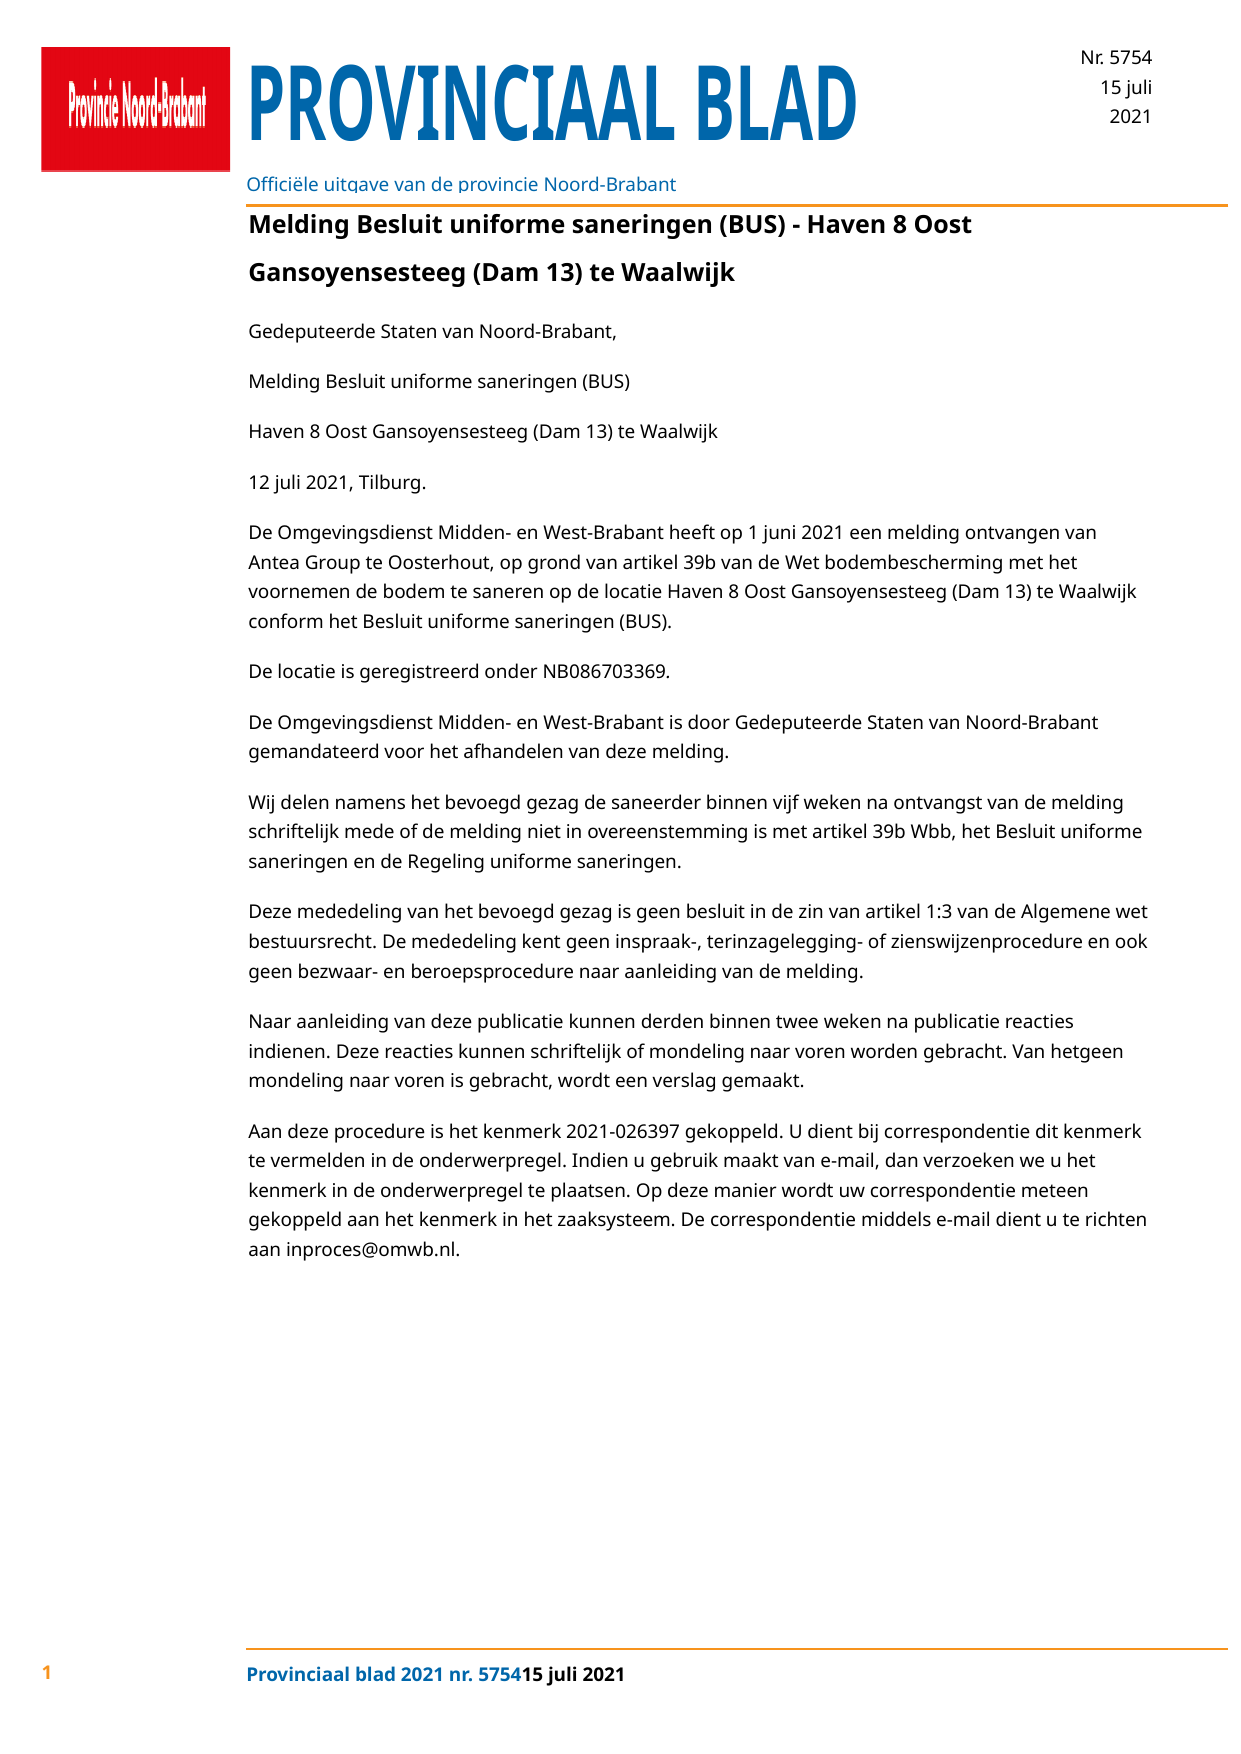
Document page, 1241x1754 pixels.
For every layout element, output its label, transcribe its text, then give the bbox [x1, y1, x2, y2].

text De Omgevingsdienst Midden- en West-Brabant heeft op 1 juni 2021 een melding ontvangen van Antea Group te Oosterhout, op grond van artikel 39b van de Wet bodembescherming met het voornemen de bodem te saneren op de locatie Haven 8 Oost Gansoyensesteeg (Dam 13) te Waalwijk conform het Besluit uniforme saneringen (BUS). [248, 519, 1152, 634]
text Haven 8 Oost Gansoyensesteeg (Dam 13) te Waalwijk [248, 419, 1152, 444]
picture [41, 47, 231, 172]
text Wij delen namens het bevoegd gezag de saneerder binnen vijf weken na ontvangst van de melding schriftelijk mede of de melding niet in overeenstemming is met artikel 39b Wbb, het Besluit uniforme saneringen en de Regeling uniforme saneringen. [248, 789, 1152, 874]
text Melding Besluit uniforme saneringen (BUS) - Haven 8 Oost Gansoyensesteeg (Dam 13) te Waalwijk [248, 207, 1152, 288]
text Deze mededeling van het bevoegd gezag is geen besluit in de zin van artikel 1:3 van de Algemene wet bestuursrecht. De mededeling kent geen inspraak-, terinzagelegging- of zienswijzenprocedure en ook geen bezwaar- en beroepsprocedure naar aanleiding van de melding. [248, 899, 1152, 984]
text De Omgevingsdienst Midden- en West-Brabant is door Gedeputeerde Staten van Noord-Brabant gemandateerd voor het afhandelen van deze melding. [248, 709, 1152, 764]
text Melding Besluit uniforme saneringen (BUS) [248, 368, 1152, 394]
text Naar aanleiding van deze publicatie kunnen derden binnen twee weken na publicatie reacties indienen. Deze reacties kunnen schriftelijk of mondeling naar voren worden gebracht. Van hetgeen mondeling naar voren is gebracht, wordt een verslag gemaakt. [248, 1008, 1152, 1093]
text Gedeputeerde Staten van Noord-Brabant, [248, 318, 1152, 344]
text Aan deze procedure is het kenmerk 2021-026397 gekoppeld. U dient bij correspondentie dit kenmerk te vermelden in de onderwerpregel. Indien u gebruik maakt van e-mail, dan verzoeken we u het kenmerk in de onderwerpregel te plaatsen. Op deze manier wordt uw correspondentie meteen gekoppeld aan het kenmerk in het zaaksysteem. De correspondentie middels e-mail dient u te richten aan inproces@omwb.nl. [248, 1118, 1152, 1262]
text 12 juli 2021, Tilburg. [248, 469, 1152, 495]
text De locatie is geregistreerd onder NB086703369. [248, 659, 1152, 684]
